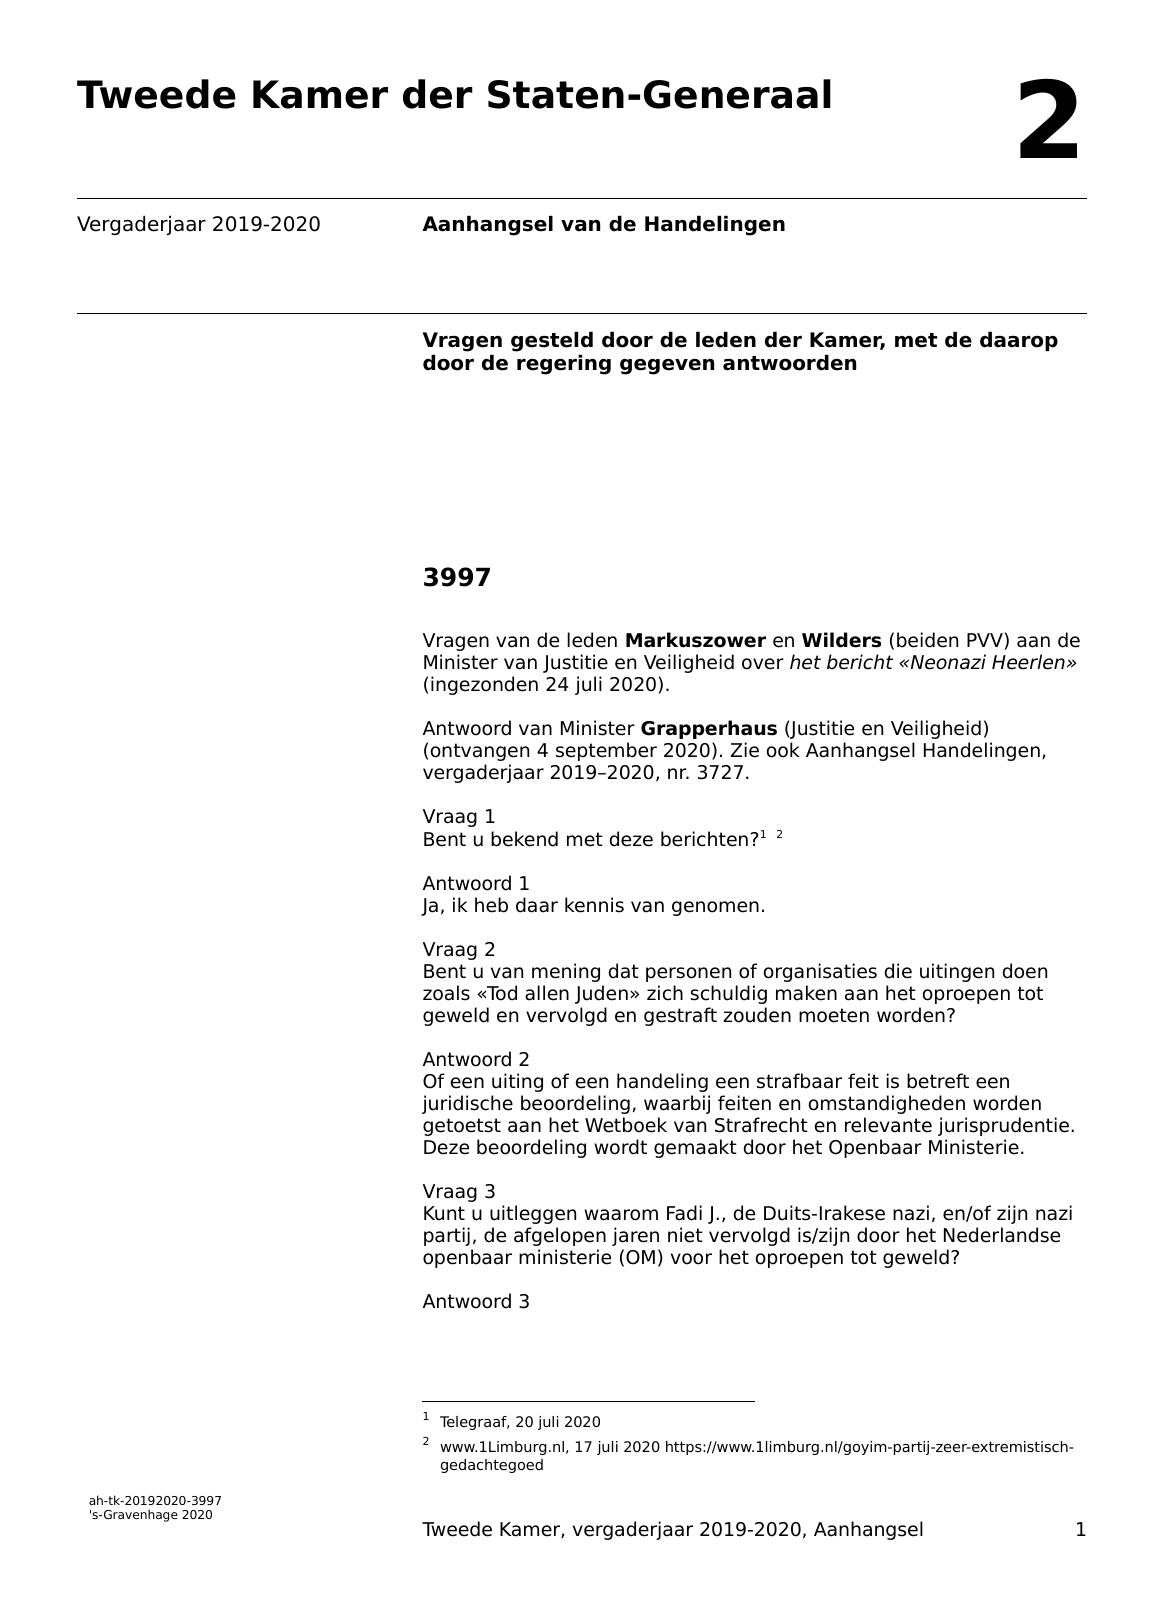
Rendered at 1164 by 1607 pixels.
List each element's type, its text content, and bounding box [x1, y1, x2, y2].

table_cell Vragen gesteld door de leden der Kamer, met de daarop door de regering gegeven antwoorden [422, 314, 1087, 375]
text Antwoord van Minister Grapperhaus (Justitie en Veiligheid) (ontvangen 4 september 2020). Zie ook Aanhangsel Handelingen, vergaderjaar 2019–2020, nr. 3727. [422, 718, 1087, 784]
text Bent u bekend met deze berichten? [422, 828, 1087, 850]
text Antwoord 1 [422, 873, 1087, 894]
table_header Tweede Kamer der Staten-Generaal [77, 59, 886, 198]
table_header 2 [886, 59, 1087, 198]
text Antwoord 2 [422, 1049, 1087, 1071]
text Vraag 2 [422, 939, 1087, 961]
text Vragen van de leden Markuszower en Wilders (beiden PVV) aan de Minister van Justitie en Veiligheid over het bericht «Neonazi Heerlen» (ingezonden 24 juli 2020). [422, 630, 1087, 696]
table_cell Aanhangsel van de Handelingen [422, 199, 1087, 313]
text 's-Gravenhage 2020 [88, 1508, 323, 1522]
text www.1Limburg.nl, 17 juli 2020 https://www.1limburg.nl/goyim-partij-zeer-extremistisch-gedachtegoed [422, 1435, 1087, 1474]
text Telegraaf, 20 juli 2020 [422, 1410, 1087, 1432]
text ah-tk-20192020-3997 [88, 1494, 323, 1508]
text Kunt u uitleggen waarom Fadi J., de Duits-Irakese nazi, en/of zijn nazi partij, de afgelopen jaren niet vervolgd is/zijn door het Nederlandse openbaar ministerie (OM) voor het oproepen tot geweld? [422, 1203, 1087, 1269]
text 3997 [422, 563, 1087, 592]
text Vraag 3 [422, 1181, 1087, 1203]
table_cell [77, 314, 422, 375]
table_cell Vergaderjaar 2019-2020 [77, 199, 422, 313]
text Bent u van mening dat personen of organisaties die uitingen doen zoals «Tod allen Juden» zich schuldig maken aan het oproepen tot geweld en vervolgd en gestraft zouden moeten worden? [422, 961, 1087, 1027]
text Vraag 1 [422, 806, 1087, 828]
text Of een uiting of een handeling een strafbaar feit is betreft een juridische beoordeling, waarbij feiten en omstandigheden worden getoetst aan het Wetboek van Strafrecht en relevante jurisprudentie. Deze beoordeling wordt gemaakt door het Openbaar Ministerie. [422, 1071, 1087, 1159]
text Ja, ik heb daar kennis van genomen. [422, 894, 1087, 917]
text Antwoord 3 [422, 1291, 1087, 1313]
